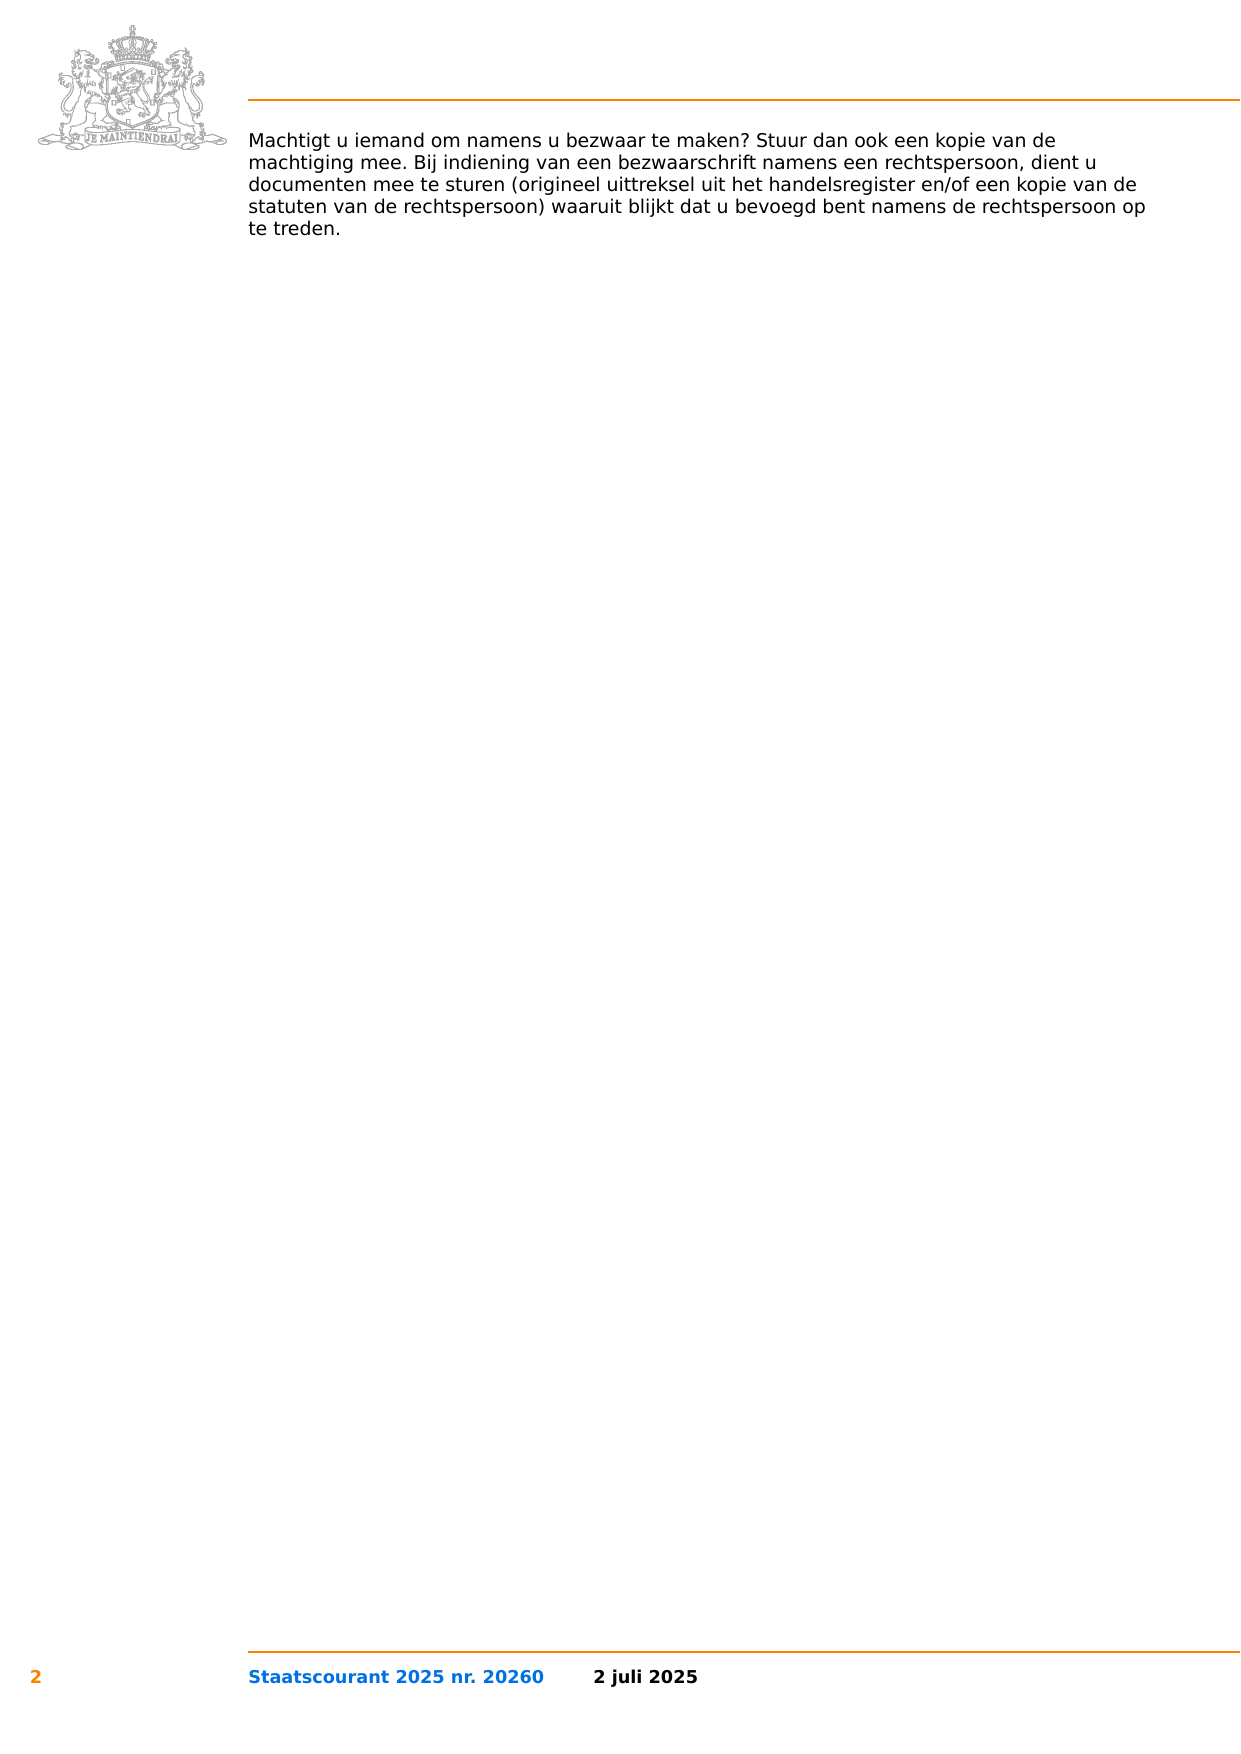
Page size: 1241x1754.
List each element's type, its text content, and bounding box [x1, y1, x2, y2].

picture [38, 25, 227, 150]
text Machtigt u iemand om namens u bezwaar te maken? Stuur dan ook een kopie van de machtiging mee. Bij indiening van een bezwaarschrift namens een rechtspersoon, dient u documenten mee te sturen (origineel uittreksel uit het handelsregister en/of een kopie van de statuten van de rechtspersoon) waaruit blijkt dat u bevoegd bent namens de rechtspersoon op te treden. [248, 130, 1163, 240]
